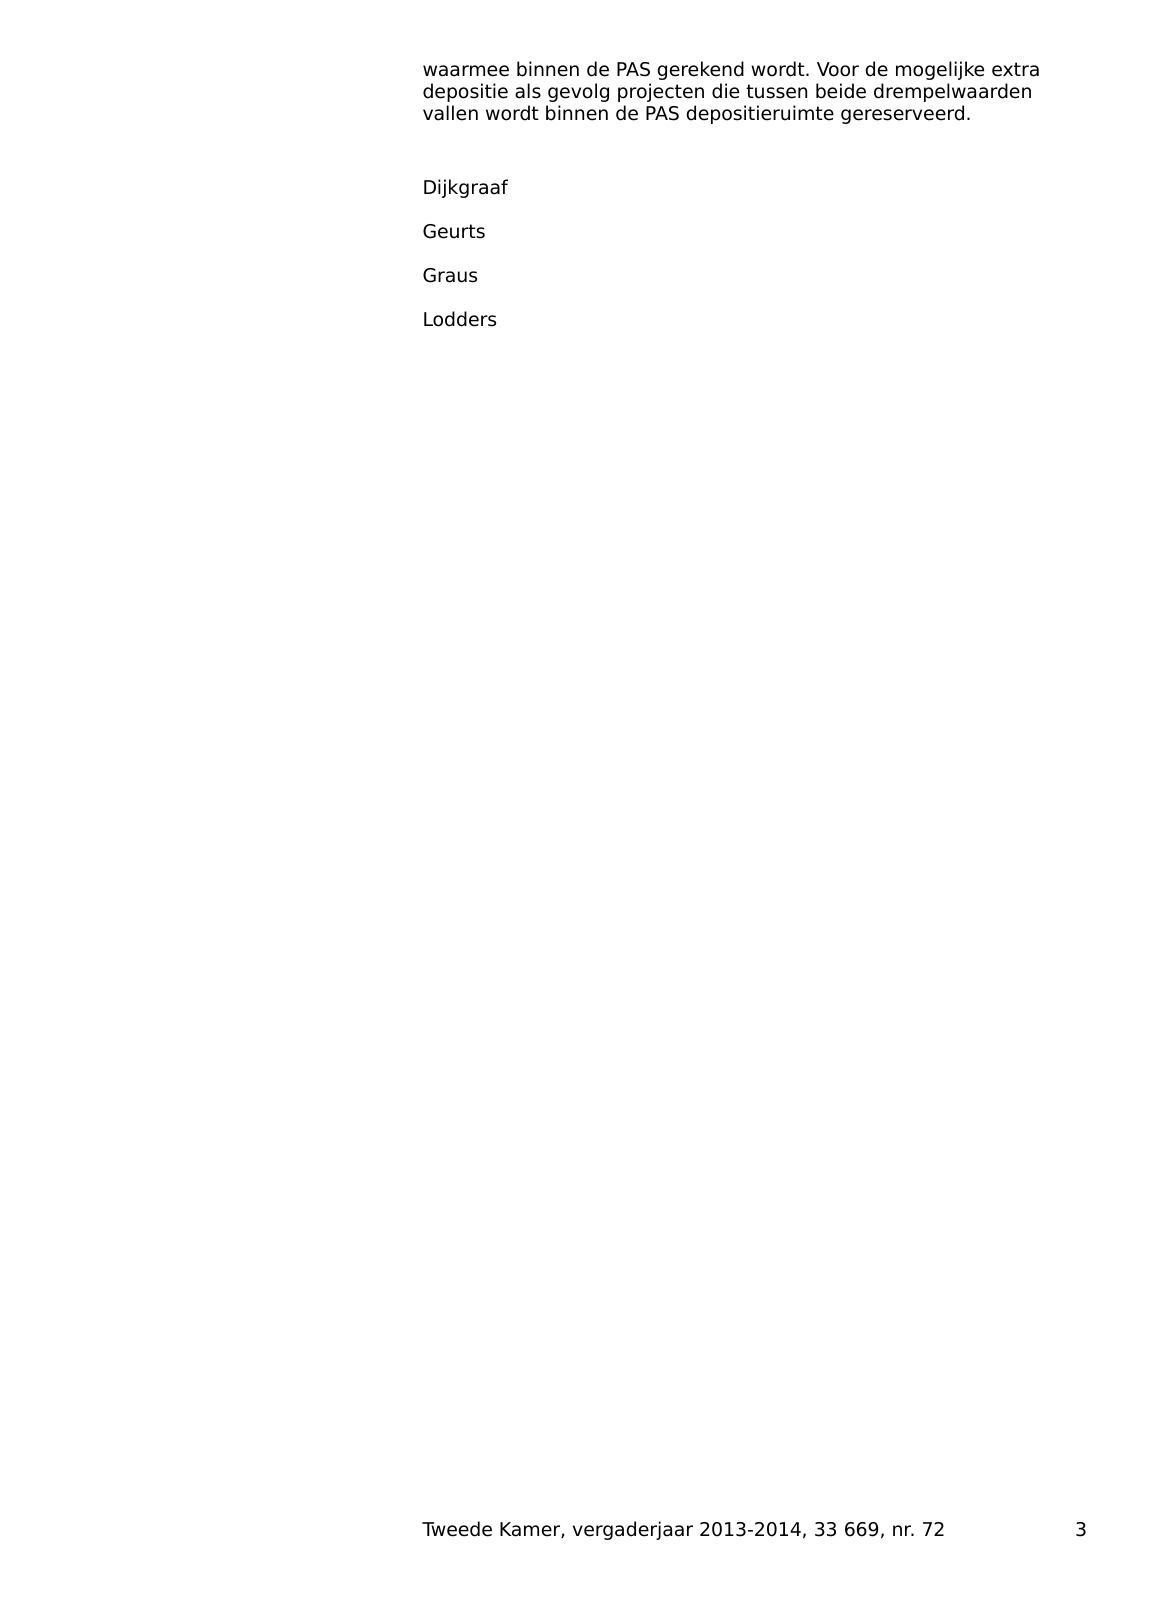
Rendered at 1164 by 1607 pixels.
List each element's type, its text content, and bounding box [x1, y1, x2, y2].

text Dijkgraaf Geurts Graus Lodders [422, 155, 1087, 331]
text waarmee binnen de PAS gerekend wordt. Voor de mogelijke extra depositie als gevolg projecten die tussen beide drempelwaarden vallen wordt binnen de PAS depositieruimte gereserveerd. [422, 59, 1087, 125]
